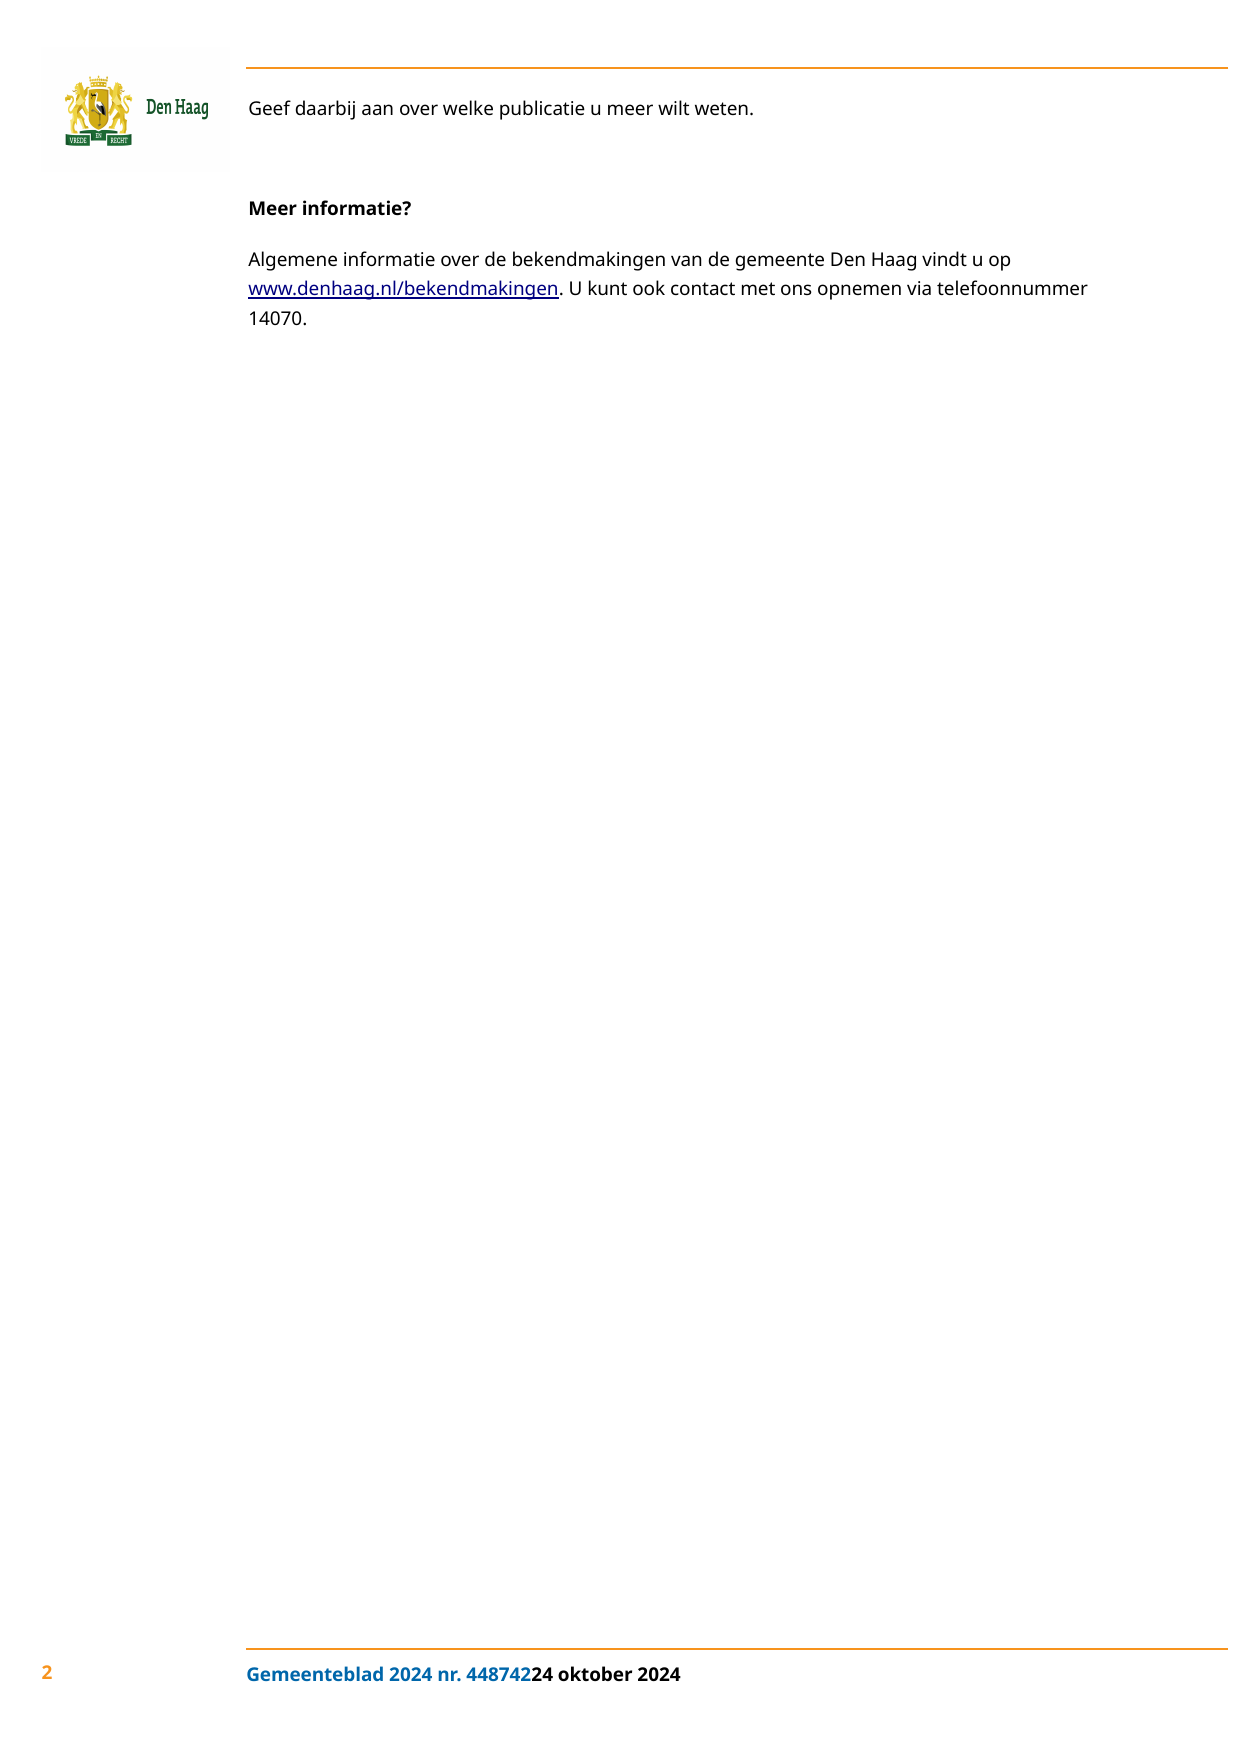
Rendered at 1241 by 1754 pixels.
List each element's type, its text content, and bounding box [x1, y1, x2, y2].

text Geef daarbij aan over welke publicatie u meer wilt weten. [248, 95, 1152, 121]
picture [41, 47, 231, 172]
text Algemene informatie over de bekendmakingen van de gemeente Den Haag vindt u op www.denhaag.nl/bekendmakingen. U kunt ook contact met ons opnemen via telefoonnummer 14070. [248, 246, 1152, 331]
text Meer informatie? [248, 196, 1152, 221]
